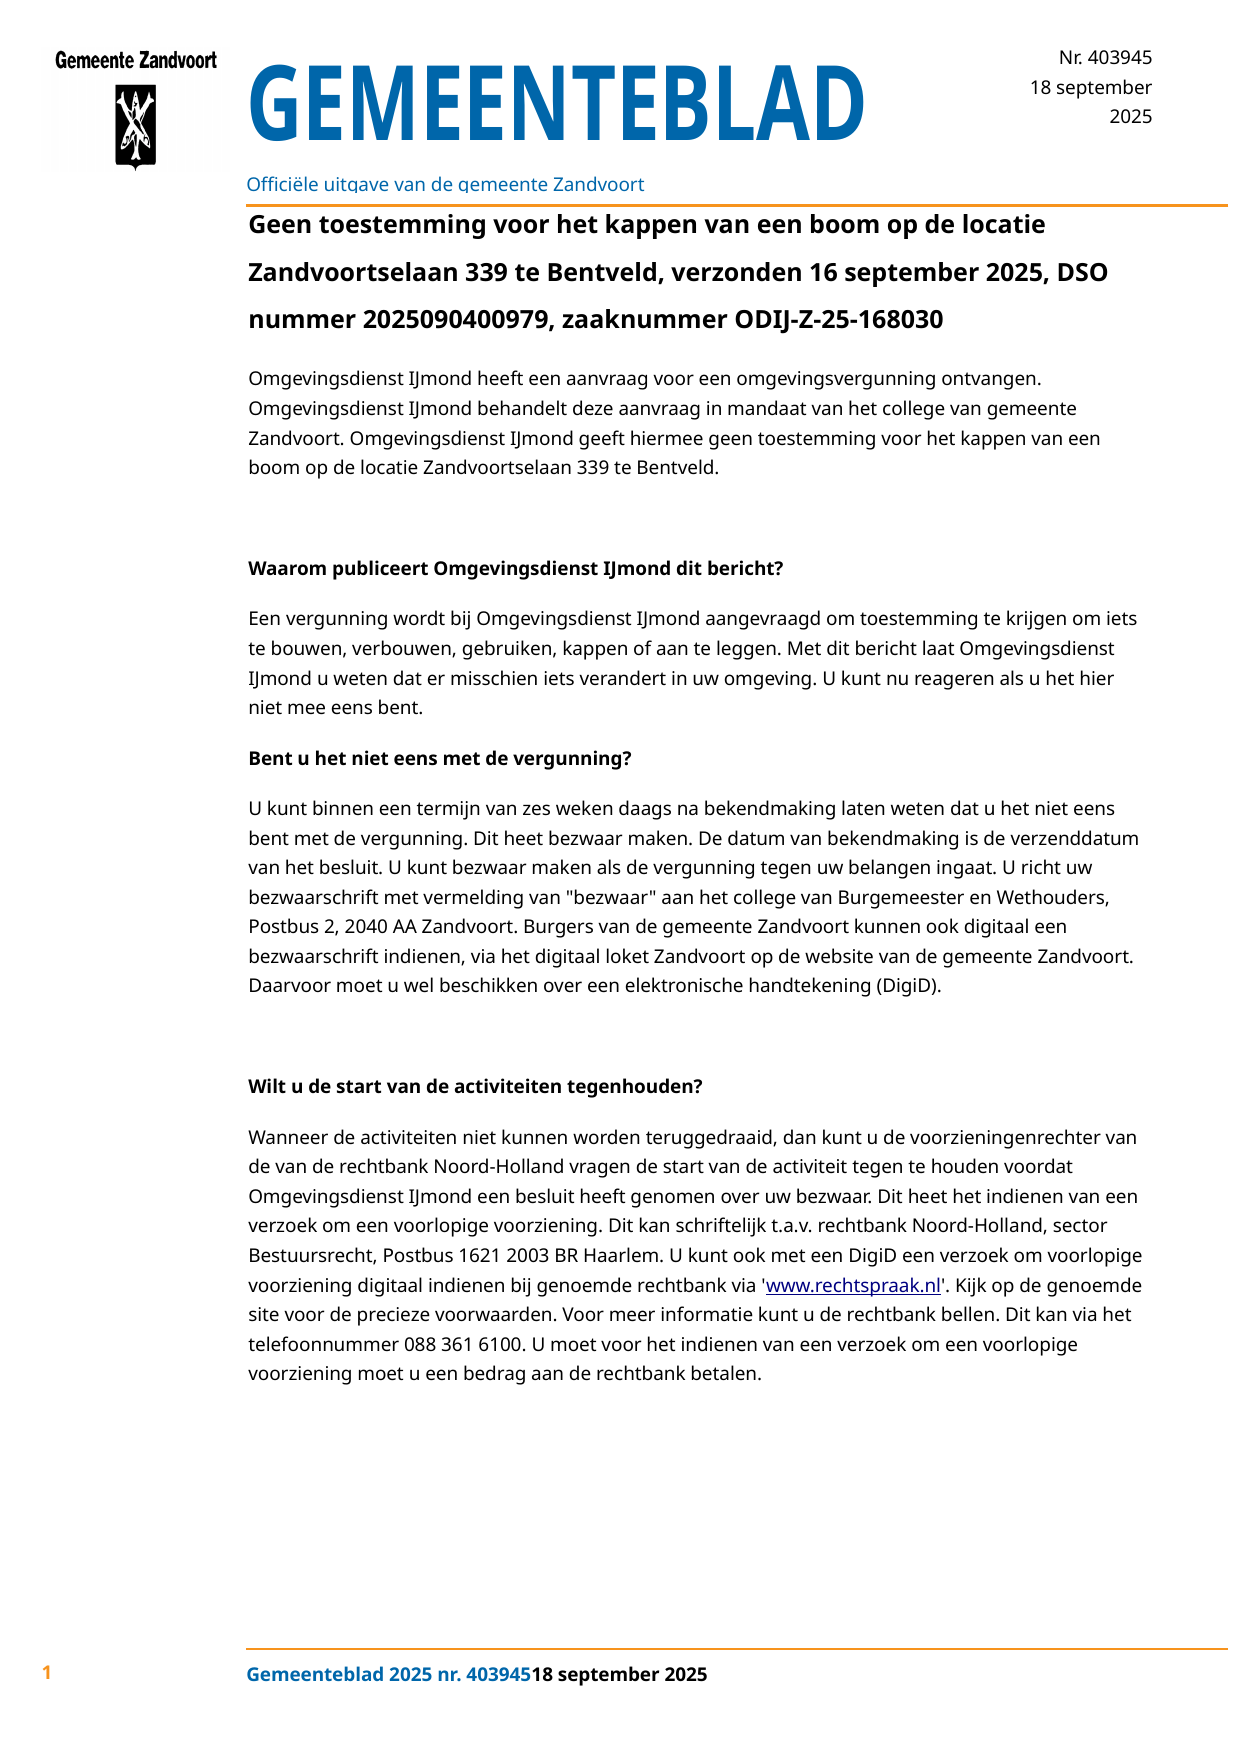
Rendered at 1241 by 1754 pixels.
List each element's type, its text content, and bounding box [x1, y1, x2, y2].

text U kunt binnen een termijn van zes weken daags na bekendmaking laten weten dat u het niet eens bent met de vergunning. Dit heet bezwaar maken. De datum van bekendmaking is de verzenddatum van het besluit. U kunt bezwaar maken als de vergunning tegen uw belangen ingaat. U richt uw bezwaarschrift met vermelding van "bezwaar" aan het college van Burgemeester en Wethouders, Postbus 2, 2040 AA Zandvoort. Burgers van de gemeente Zandvoort kunnen ook digitaal een bezwaarschrift indienen, via het digitaal loket Zandvoort op de website van de gemeente Zandvoort. Daarvoor moet u wel beschikken over een elektronische handtekening (DigiD). [248, 795, 1152, 998]
text Geen toestemming voor het kappen van een boom op de locatie Zandvoortselaan 339 te Bentveld, verzonden 16 september 2025, DSO nummer 2025090400979, zaaknummer ODIJ-Z-25-168030 [248, 207, 1152, 336]
picture [41, 47, 231, 172]
text Wilt u de start van de activiteiten tegenhouden? [248, 1073, 1152, 1099]
text Bent u het niet eens met de vergunning? [248, 745, 1152, 770]
text Waarom publiceert Omgevingsdienst IJmond dit bericht? [248, 555, 1152, 581]
text Wanneer de activiteiten niet kunnen worden teruggedraaid, dan kunt u de voorzieningenrechter van de van de rechtbank Noord-Holland vragen de start van de activiteit tegen te houden voordat Omgevingsdienst IJmond een besluit heeft genomen over uw bezwaar. Dit heet het indienen van een verzoek om een voorlopige voorziening. Dit kan schriftelijk t.a.v. rechtbank Noord-Holland, sector Bestuursrecht, Postbus 1621 2003 BR Haarlem. U kunt ook met een DigiD een verzoek om voorlopige voorziening digitaal indienen bij genoemde rechtbank via 'www.rechtspraak.nl'. Kijk op de genoemde site voor de precieze voorwaarden. Voor meer informatie kunt u de rechtbank bellen. Dit kan via het telefoonnummer 088 361 6100. U moet voor het indienen van een verzoek om een voorlopige voorziening moet u een bedrag aan de rechtbank betalen. [248, 1124, 1152, 1386]
text Omgevingsdienst IJmond heeft een aanvraag voor een omgevingsvergunning ontvangen. Omgevingsdienst IJmond behandelt deze aanvraag in mandaat van het college van gemeente Zandvoort. Omgevingsdienst IJmond geeft hiermee geen toestemming voor het kappen van een boom op de locatie Zandvoortselaan 339 te Bentveld. [248, 366, 1152, 480]
text Een vergunning wordt bij Omgevingsdienst IJmond aangevraagd om toestemming te krijgen om iets te bouwen, verbouwen, gebruiken, kappen of aan te leggen. Met dit bericht laat Omgevingsdienst IJmond u weten dat er misschien iets verandert in uw omgeving. U kunt nu reageren als u het hier niet mee eens bent. [248, 606, 1152, 720]
